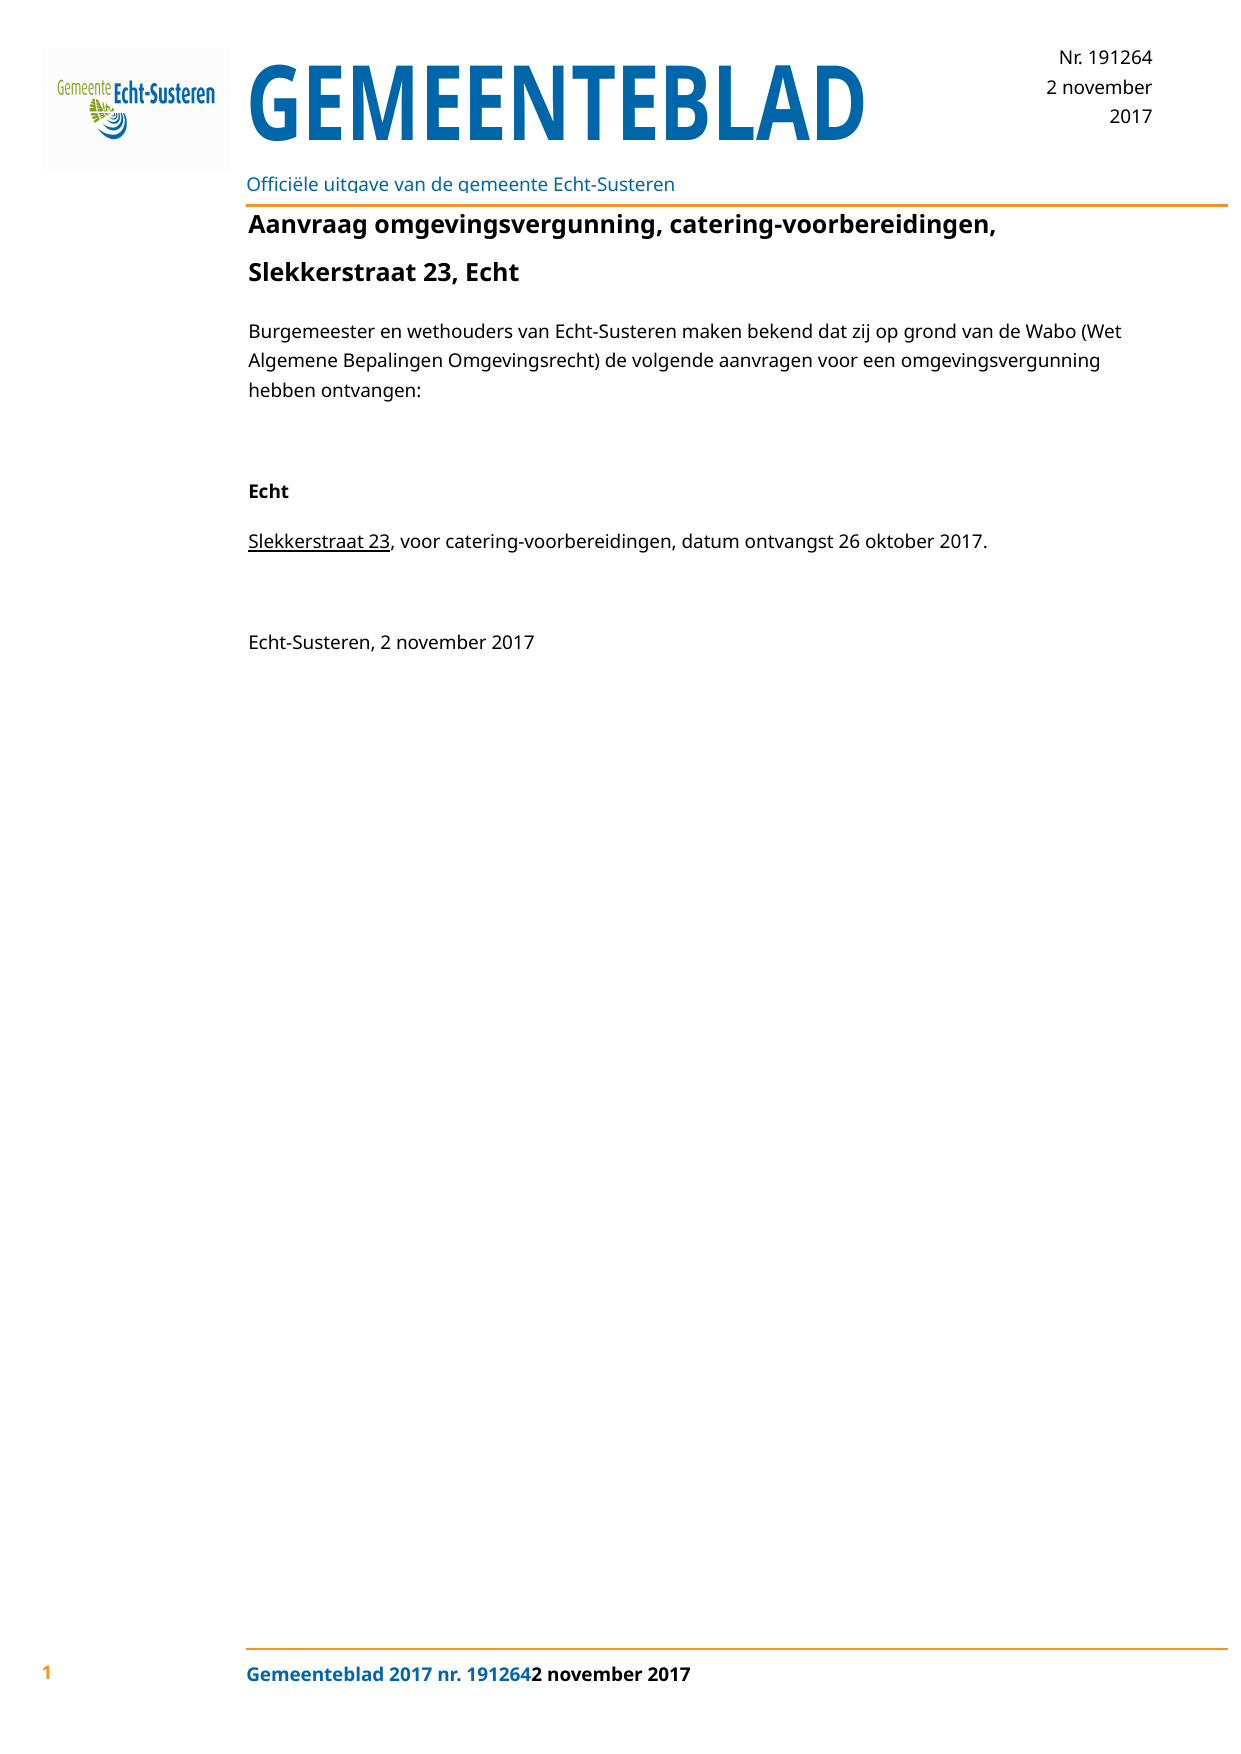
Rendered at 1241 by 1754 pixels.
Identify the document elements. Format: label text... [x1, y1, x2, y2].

text Echt-Susteren, 2 november 2017 [248, 629, 1152, 655]
text Aanvraag omgevingsvergunning, catering-voorbereidingen, Slekkerstraat 23, Echt [248, 207, 1152, 288]
picture [41, 47, 231, 172]
text Burgemeester en wethouders van Echt-Susteren maken bekend dat zij op grond van de Wabo (Wet Algemene Bepalingen Omgevingsrecht) de volgende aanvragen voor een omgevingsvergunning hebben ontvangen: [248, 318, 1152, 403]
text Slekkerstraat 23, voor catering-voorbereidingen, datum ontvangst 26 oktober 2017. [248, 528, 1152, 554]
text Echt [248, 478, 1152, 504]
